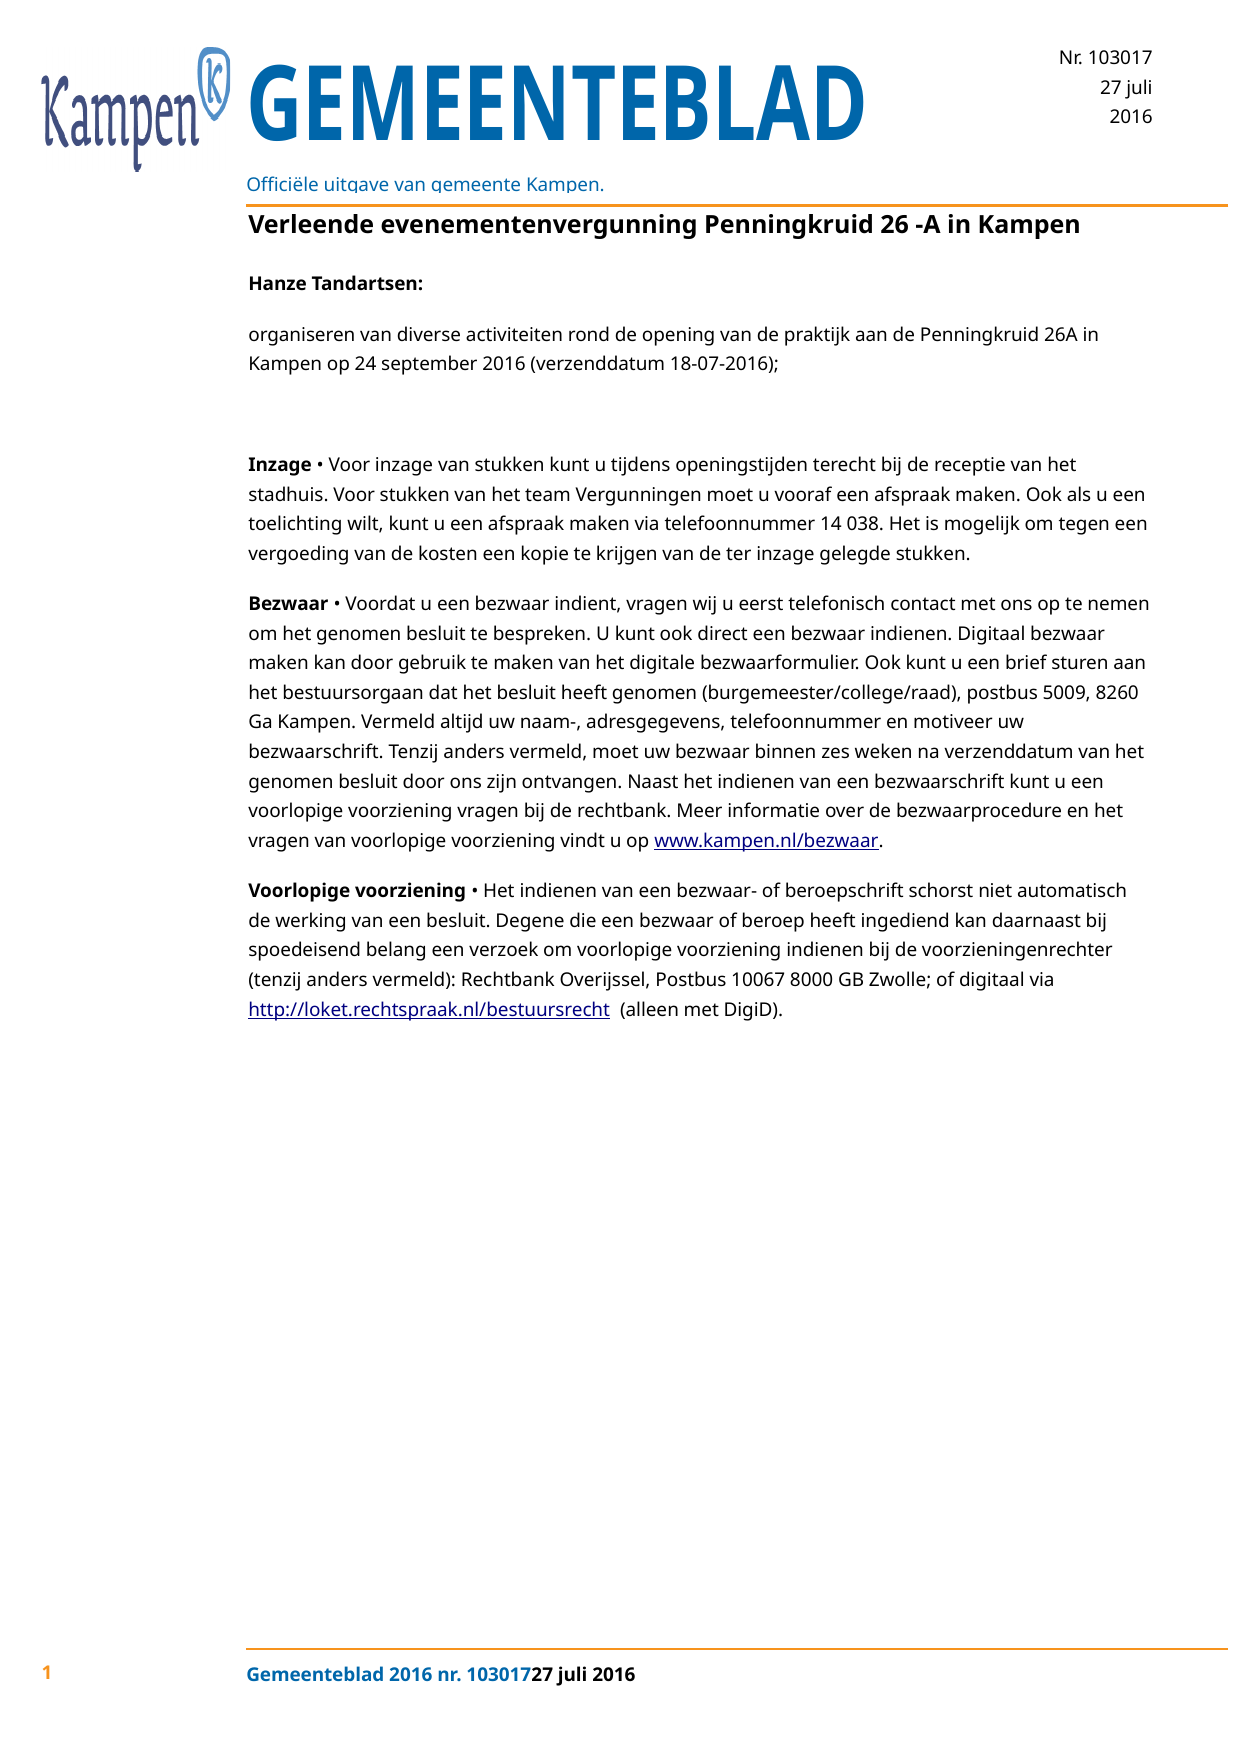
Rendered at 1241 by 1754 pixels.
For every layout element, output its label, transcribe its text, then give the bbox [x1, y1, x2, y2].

text organiseren van diverse activiteiten rond de opening van de praktijk aan de Penningkruid 26A in Kampen op 24 september 2016 (verzenddatum 18-07-2016); [248, 321, 1152, 376]
text Inzage • Voor inzage van stukken kunt u tijdens openingstijden terecht bij de receptie van het stadhuis. Voor stukken van het team Vergunningen moet u vooraf een afspraak maken. Ook als u een toelichting wilt, kunt u een afspraak maken via telefoonnummer 14 038. Het is mogelijk om tegen een vergoeding van de kosten een kopie te krijgen van de ter inzage gelegde stukken. [248, 451, 1152, 566]
text Bezwaar • Voordat u een bezwaar indient, vragen wij u eerst telefonisch contact met ons op te nemen om het genomen besluit te bespreken. U kunt ook direct een bezwaar indienen. Digitaal bezwaar maken kan door gebruik te maken van het digitale bezwaarformulier. Ook kunt u een brief sturen aan het bestuursorgaan dat het besluit heeft genomen (burgemeester/college/raad), postbus 5009, 8260 Ga Kampen. Vermeld altijd uw naam-, adresgegevens, telefoonnummer en motiveer uw bezwaarschrift. Tenzij anders vermeld, moet uw bezwaar binnen zes weken na verzenddatum van het genomen besluit door ons zijn ontvangen. Naast het indienen van een bezwaarschrift kunt u een voorlopige voorziening vragen bij de rechtbank. Meer informatie over de bezwaarprocedure en het vragen van voorlopige voorziening vindt u op www.kampen.nl/bezwaar. [248, 590, 1152, 853]
text Hanze Tandartsen: [248, 270, 1152, 296]
picture [41, 47, 231, 172]
text Verleende evenementenvergunning Penningkruid 26 -A in Kampen [248, 207, 1152, 241]
text Voorlopige voorziening • Het indienen van een bezwaar- of beroepschrift schorst niet automatisch de werking van een besluit. Degene die een bezwaar of beroep heeft ingediend kan daarnaast bij spoedeisend belang een verzoek om voorlopige voorziening indienen bij de voorzieningenrechter (tenzij anders vermeld): Rechtbank Overijssel, Postbus 10067 8000 GB Zwolle; of digitaal via http://loket.rechtspraak.nl/bestuursrecht (alleen met DigiD). [248, 877, 1152, 1021]
